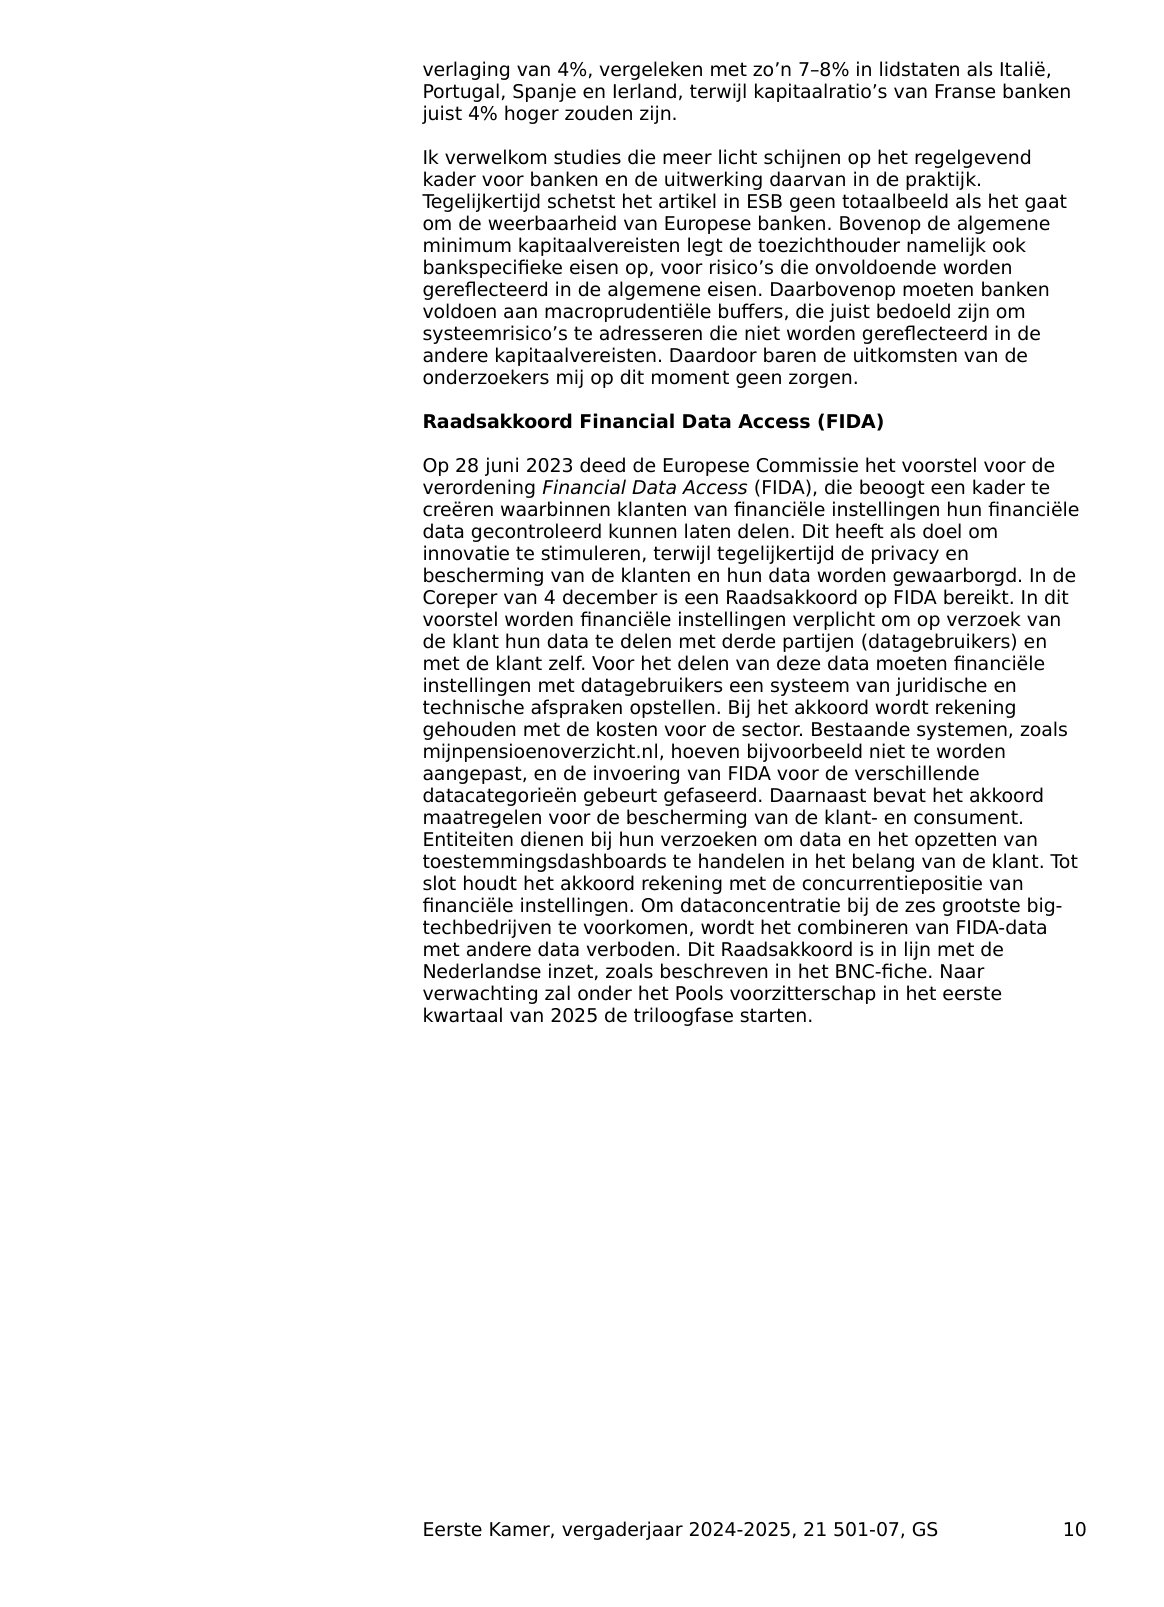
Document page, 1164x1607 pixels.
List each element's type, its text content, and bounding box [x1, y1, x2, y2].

text verlaging van 4%, vergeleken met zo’n 7–8% in lidstaten als Italië, Portugal, Spanje en Ierland, terwijl kapitaalratio’s van Franse banken juist 4% hoger zouden zijn. [422, 59, 1087, 125]
subtitle Raadsakkoord Financial Data Access (FIDA) [422, 411, 1087, 433]
text Ik verwelkom studies die meer licht schijnen op het regelgevend kader voor banken en de uitwerking daarvan in de praktijk. Tegelijkertijd schetst het artikel in ESB geen totaalbeeld als het gaat om de weerbaarheid van Europese banken. Bovenop de algemene minimum kapitaalvereisten legt de toezichthouder namelijk ook bankspecifieke eisen op, voor risico’s die onvoldoende worden gereflecteerd in de algemene eisen. Daarbovenop moeten banken voldoen aan macroprudentiële buffers, die juist bedoeld zijn om systeemrisico’s te adresseren die niet worden gereflecteerd in de andere kapitaalvereisten. Daardoor baren de uitkomsten van de onderzoekers mij op dit moment geen zorgen. [422, 147, 1087, 389]
text Op 28 juni 2023 deed de Europese Commissie het voorstel voor de verordening Financial Data Access (FIDA), die beoogt een kader te creëren waarbinnen klanten van financiële instellingen hun financiële data gecontroleerd kunnen laten delen. Dit heeft als doel om innovatie te stimuleren, terwijl tegelijkertijd de privacy en bescherming van de klanten en hun data worden gewaarborgd. In de Coreper van 4 december is een Raadsakkoord op FIDA bereikt. In dit voorstel worden financiële instellingen verplicht om op verzoek van de klant hun data te delen met derde partijen (datagebruikers) en met de klant zelf. Voor het delen van deze data moeten financiële instellingen met datagebruikers een systeem van juridische en technische afspraken opstellen. Bij het akkoord wordt rekening gehouden met de kosten voor de sector. Bestaande systemen, zoals mijnpensioenoverzicht.nl, hoeven bijvoorbeeld niet te worden aangepast, en de invoering van FIDA voor de verschillende datacategorieën gebeurt gefaseerd. Daarnaast bevat het akkoord maatregelen voor de bescherming van de klant- en consument. Entiteiten dienen bij hun verzoeken om data en het opzetten van toestemmingsdashboards te handelen in het belang van de klant. Tot slot houdt het akkoord rekening met de concurrentiepositie van financiële instellingen. Om dataconcentratie bij de zes grootste big-techbedrijven te voorkomen, wordt het combineren van FIDA-data met andere data verboden. Dit Raadsakkoord is in lijn met de Nederlandse inzet, zoals beschreven in het BNC-fiche. Naar verwachting zal onder het Pools voorzitterschap in het eerste kwartaal van 2025 de triloogfase starten. [422, 455, 1087, 1027]
